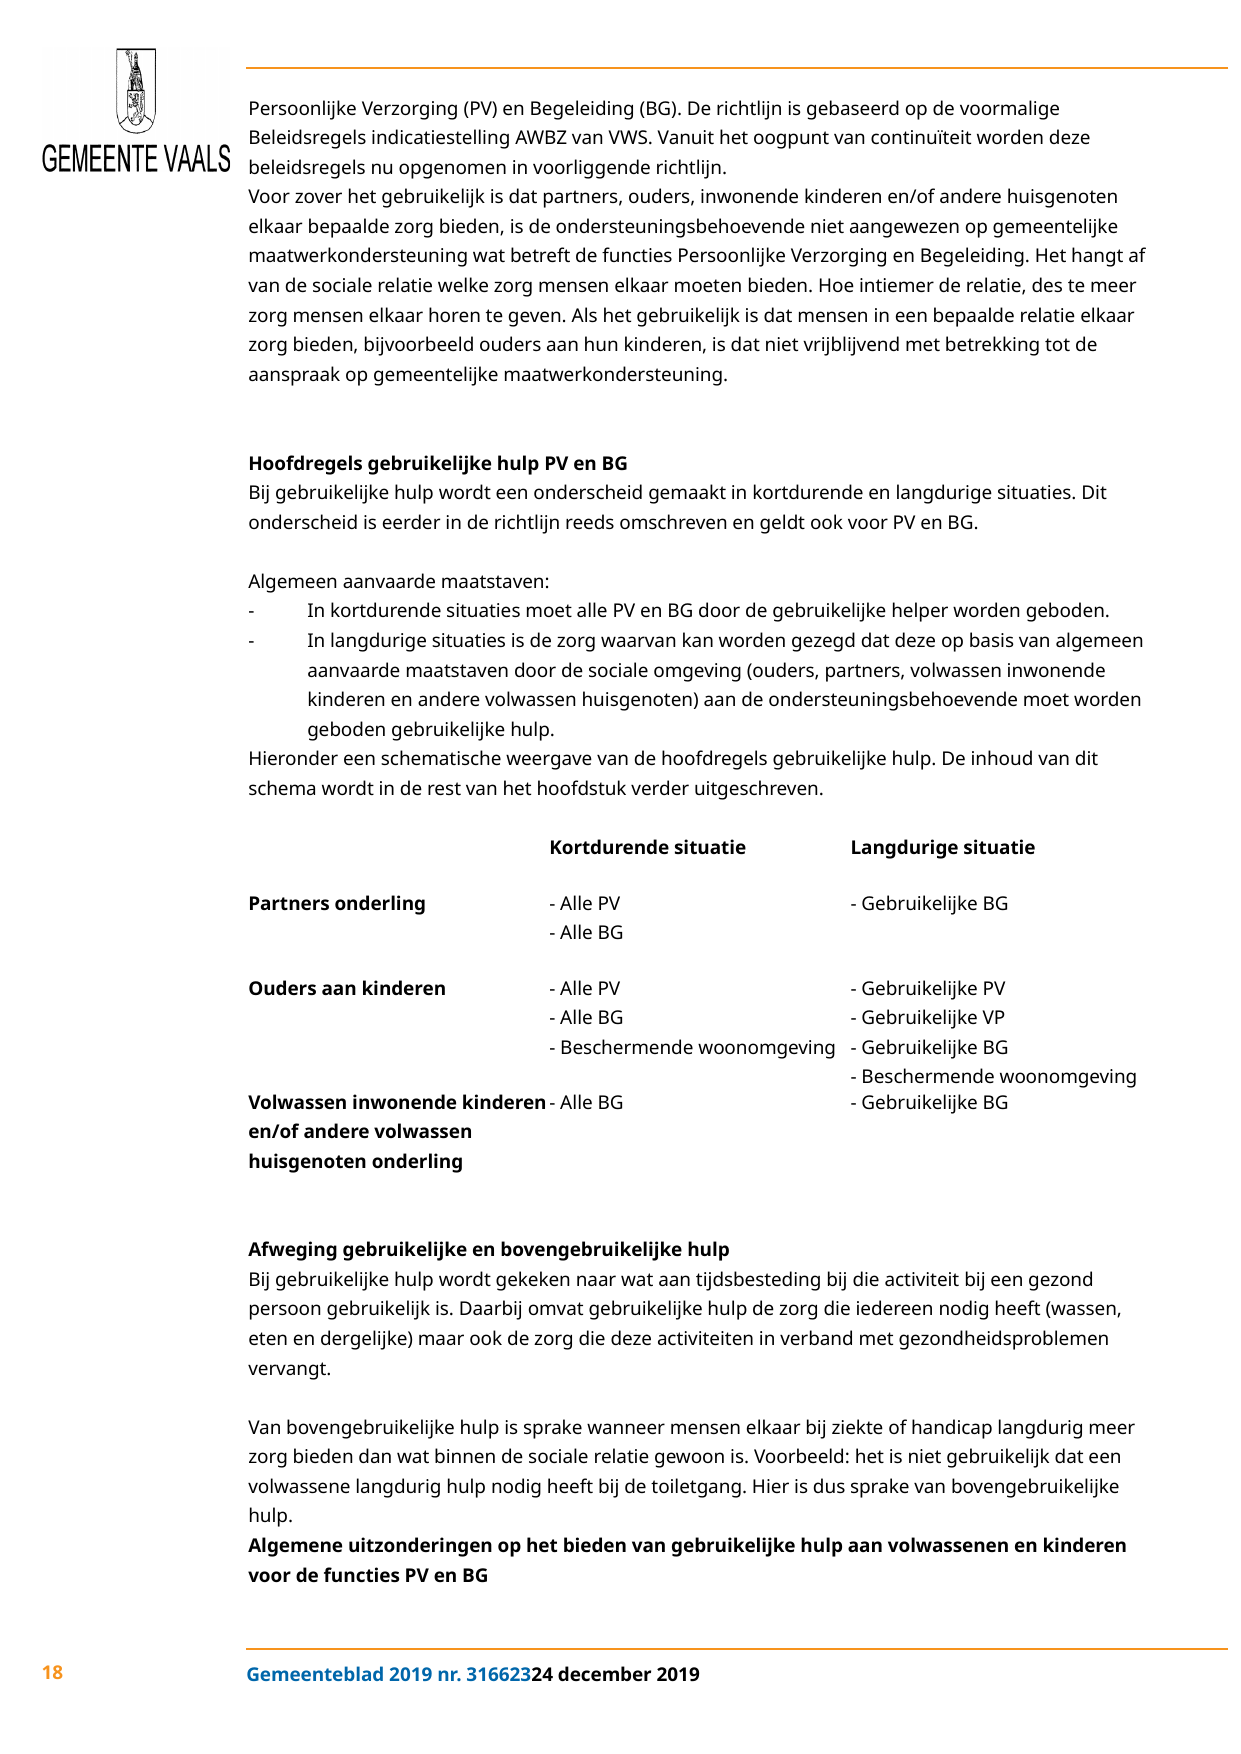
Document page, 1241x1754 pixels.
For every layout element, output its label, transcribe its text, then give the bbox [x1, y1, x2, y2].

text Van bovengebruikelijke hulp is sprake wanneer mensen elkaar bij ziekte of handicap langdurig meer zorg bieden dan wat binnen de sociale relatie gewoon is. Voorbeeld: het is niet gebruikelijk dat een volwassene langdurig hulp nodig heeft bij de toiletgang. Hier is dus sprake van bovengebruikelijke hulp. [248, 1414, 1152, 1528]
table_cell - Gebruikelijke BG [850, 1089, 1152, 1204]
table_cell - Alle PV - Alle BG - Beschermende woonomgeving [549, 975, 850, 1089]
text Persoonlijke Verzorging (PV) en Begeleiding (BG). De richtlijn is gebaseerd op de voormalige Beleidsregels indicatiestelling AWBZ van VWS. Vanuit het oogpunt van continuïteit worden deze beleidsregels nu opgenomen in voorliggende richtlijn. [248, 95, 1152, 180]
table_cell Ouders aan kinderen [248, 975, 549, 1089]
table_cell - Alle PV - Alle BG [549, 890, 850, 975]
text Algemene uitzonderingen op het bieden van gebruikelijke hulp aan volwassenen en kinderen voor de functies PV en BG [248, 1532, 1152, 1588]
text Voor zover het gebruikelijk is dat partners, ouders, inwonende kinderen en/of andere huisgenoten elkaar bepaalde zorg bieden, is de ondersteuningsbehoevende niet aangewezen op gemeentelijke maatwerkondersteuning wat betreft de functies Persoonlijke Verzorging en Begeleiding. Het hangt af van de sociale relatie welke zorg mensen elkaar moeten bieden. Hoe intiemer de relatie, des te meer zorg mensen elkaar horen te geven. Als het gebruikelijk is dat mensen in een bepaalde relatie elkaar zorg bieden, bijvoorbeeld ouders aan hun kinderen, is dat niet vrijblijvend met betrekking tot de aanspraak op gemeentelijke maatwerkondersteuning. [248, 183, 1152, 387]
table_cell - Gebruikelijke BG [850, 890, 1152, 975]
list In kortdurende situaties moet alle PV en BG door de gebruikelijke helper worden geboden. [248, 598, 1152, 623]
table_cell Volwassen inwonende kinderen en/of andere volwassen huisgenoten onderling [248, 1089, 549, 1204]
list In langdurige situaties is de zorg waarvan kan worden gezegd dat deze op basis van algemeen aanvaarde maatstaven door de sociale omgeving (ouders, partners, volwassen inwonende kinderen en andere volwassen huisgenoten) aan de ondersteuningsbehoevende moet worden geboden gebruikelijke hulp. [248, 627, 1152, 742]
table_cell - Gebruikelijke PV - Gebruikelijke VP - Gebruikelijke BG - Beschermende woonomgeving [850, 975, 1152, 1089]
text Hieronder een schematische weergave van de hoofdregels gebruikelijke hulp. De inhoud van dit schema wordt in de rest van het hoofdstuk verder uitgeschreven. [248, 746, 1152, 801]
table_cell Partners onderling [248, 890, 549, 975]
table_header Langdurige situatie [850, 835, 1152, 890]
text Hoofdregels gebruikelijke hulp PV en BG [248, 450, 1152, 476]
picture [41, 47, 231, 172]
table_cell - Alle BG [549, 1089, 850, 1204]
text Algemeen aanvaarde maatstaven: [248, 568, 1152, 594]
text Bij gebruikelijke hulp wordt een onderscheid gemaakt in kortdurende en langdurige situaties. Dit onderscheid is eerder in de richtlijn reeds omschreven en geldt ook voor PV en BG. [248, 479, 1152, 535]
text Afweging gebruikelijke en bovengebruikelijke hulp [248, 1236, 1152, 1262]
table_header [248, 835, 549, 890]
text Bij gebruikelijke hulp wordt gekeken naar wat aan tijdsbesteding bij die activiteit bij een gezond persoon gebruikelijk is. Daarbij omvat gebruikelijke hulp de zorg die iedereen nodig heeft (wassen, eten en dergelijke) maar ook de zorg die deze activiteiten in verband met gezondheidsproblemen vervangt. [248, 1266, 1152, 1381]
table_header Kortdurende situatie [549, 835, 850, 890]
